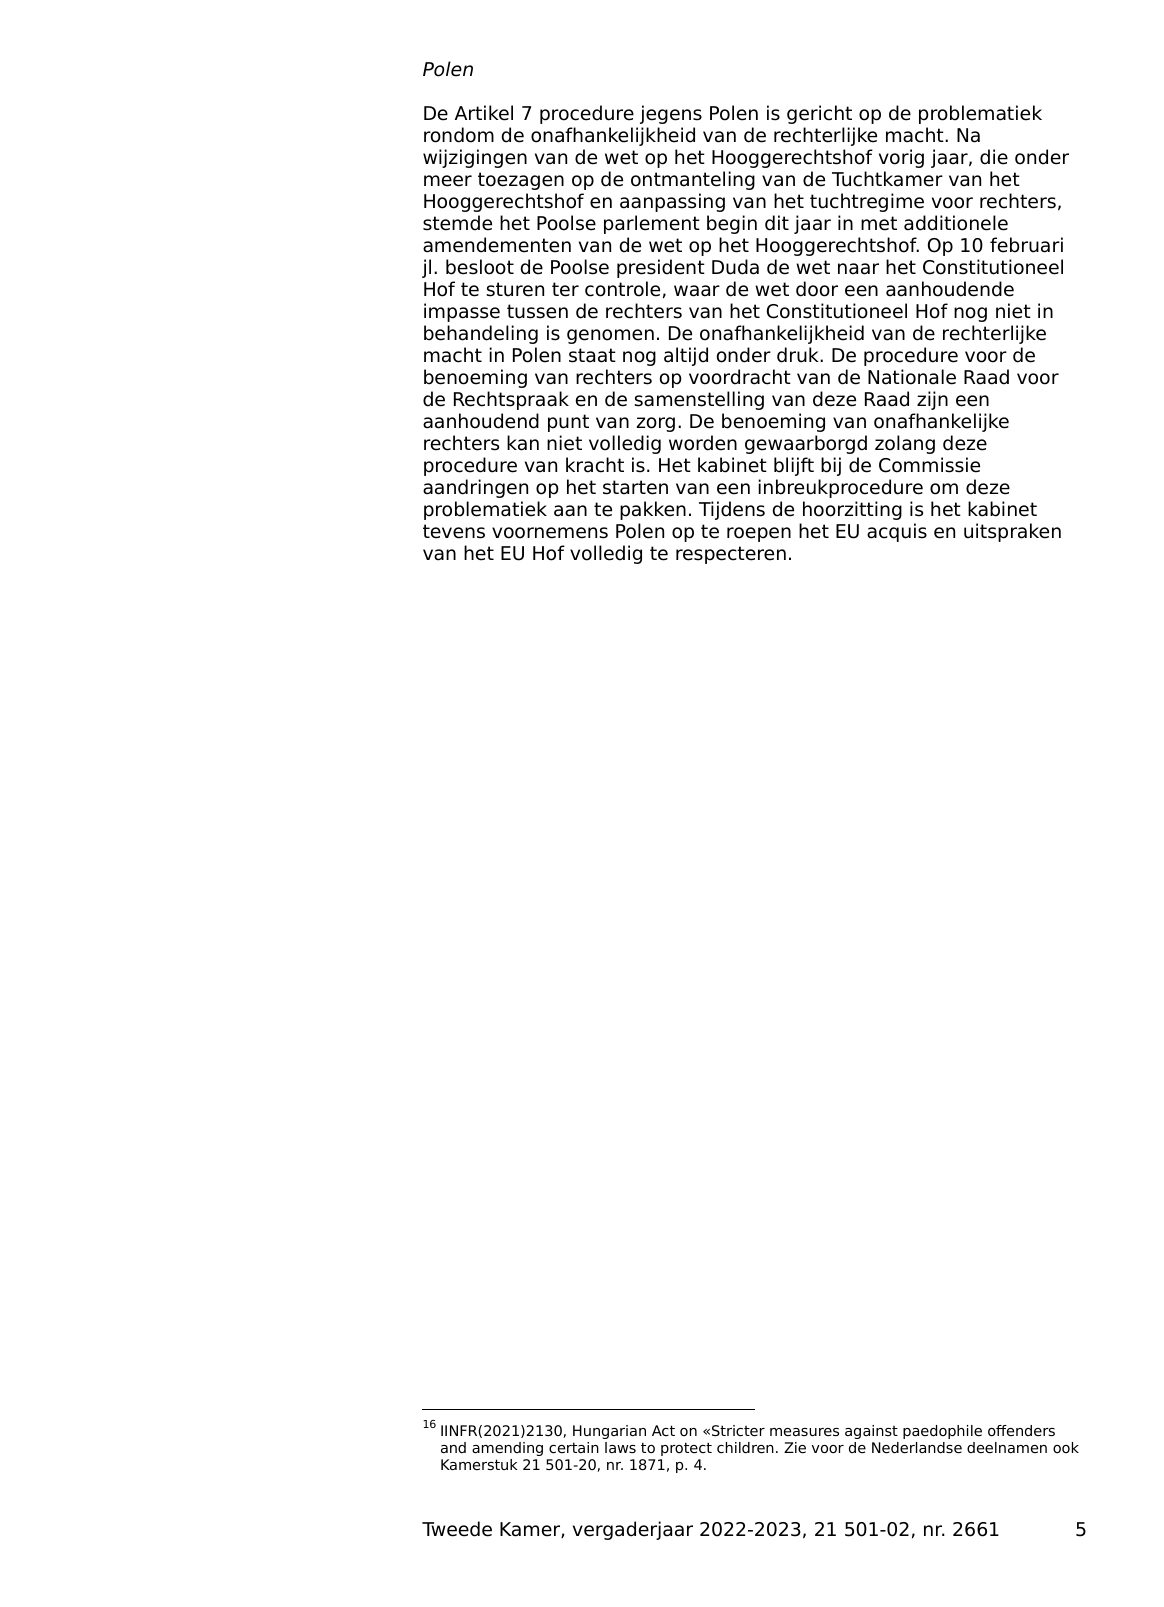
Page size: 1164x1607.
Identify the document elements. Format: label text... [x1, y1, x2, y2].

text De Artikel 7 procedure jegens Polen is gericht op de problematiek rondom de onafhankelijkheid van de rechterlijke macht. Na wijzigingen van de wet op het Hooggerechtshof vorig jaar, die onder meer toezagen op de ontmanteling van de Tuchtkamer van het Hooggerechtshof en aanpassing van het tuchtregime voor rechters, stemde het Poolse parlement begin dit jaar in met additionele amendementen van de wet op het Hooggerechtshof. Op 10 februari jl. besloot de Poolse president Duda de wet naar het Constitutioneel Hof te sturen ter controle, waar de wet door een aanhoudende impasse tussen de rechters van het Constitutioneel Hof nog niet in behandeling is genomen. De onafhankelijkheid van de rechterlijke macht in Polen staat nog altijd onder druk. De procedure voor de benoeming van rechters op voordracht van de Nationale Raad voor de Rechtspraak en de samenstelling van deze Raad zijn een aanhoudend punt van zorg. De benoeming van onafhankelijke rechters kan niet volledig worden gewaarborgd zolang deze procedure van kracht is. Het kabinet blijft bij de Commissie aandringen op het starten van een inbreukprocedure om deze problematiek aan te pakken. Tijdens de hoorzitting is het kabinet tevens voornemens Polen op te roepen het EU acquis en uitspraken van het EU Hof volledig te respecteren. [422, 103, 1087, 565]
text IINFR(2021)2130, Hungarian Act on «Stricter measures against paedophile offenders and amending certain laws to protect children. Zie voor de Nederlandse deelnamen ook Kamerstuk 21 501-20, nr. 1871, p. 4. [422, 1418, 1087, 1474]
subtitle Polen [422, 59, 1087, 81]
